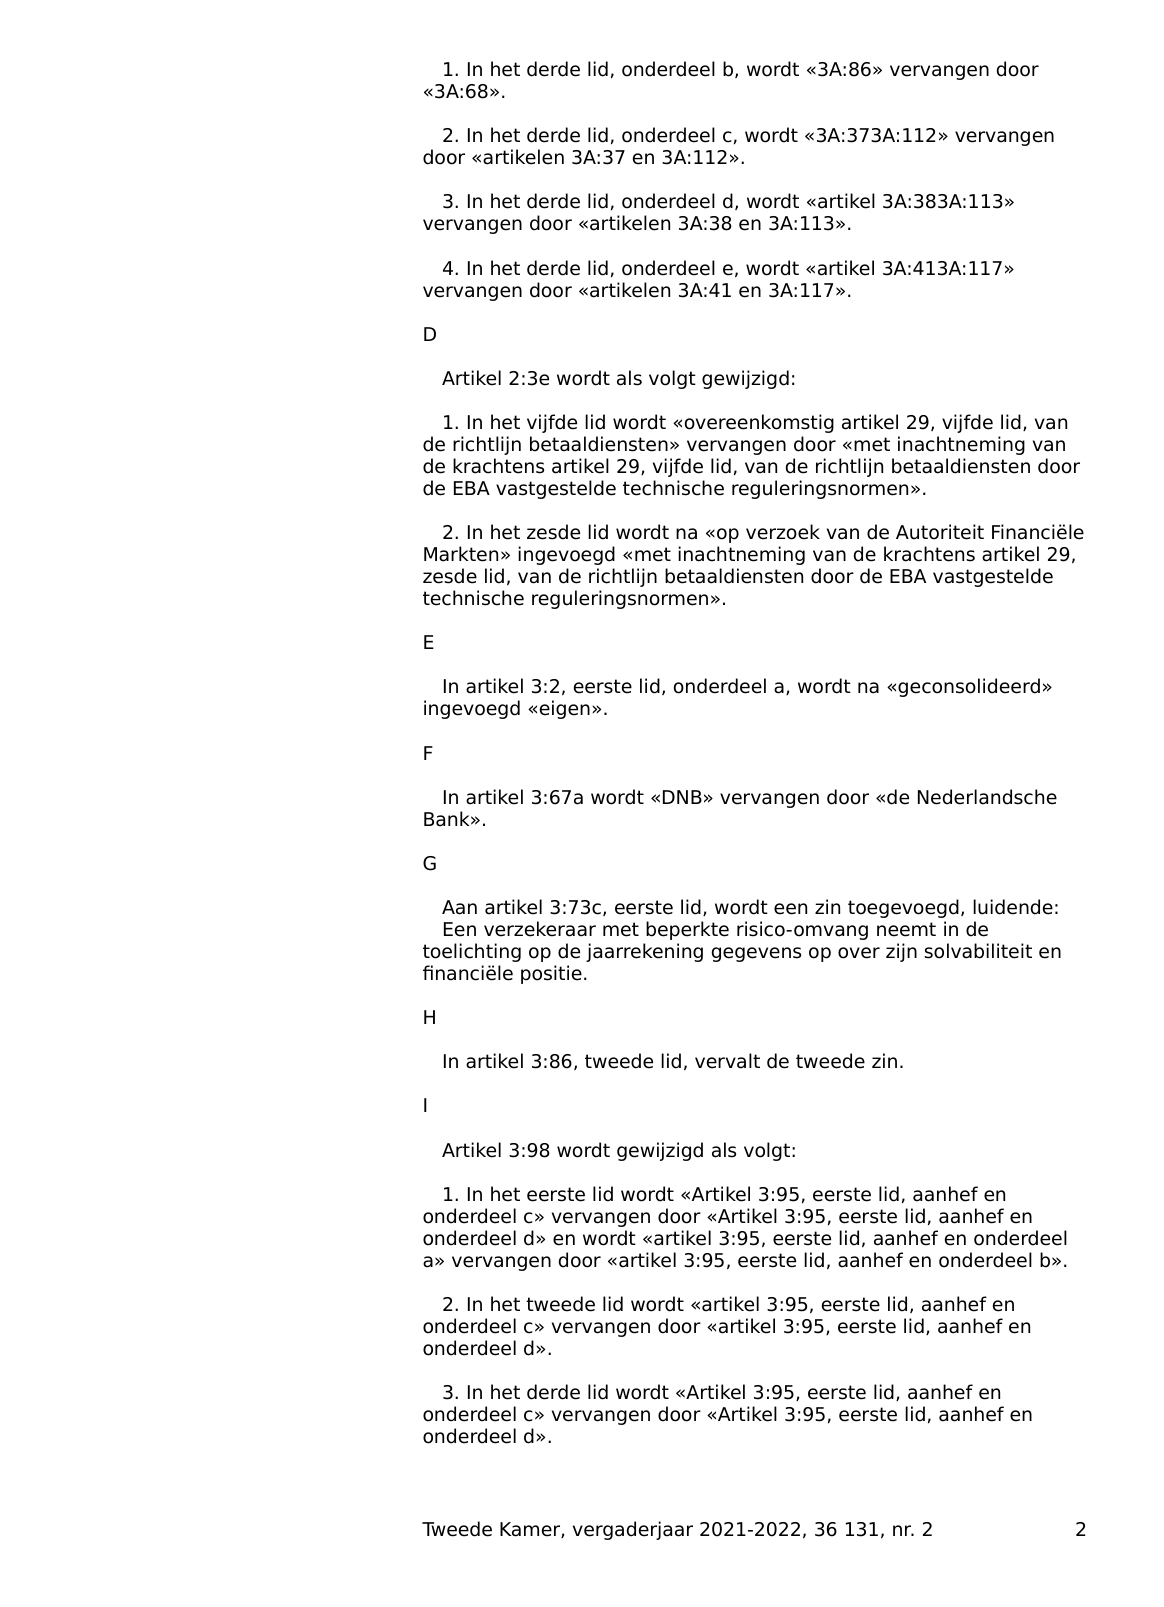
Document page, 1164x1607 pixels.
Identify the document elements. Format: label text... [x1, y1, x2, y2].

text 1. In het vijfde lid wordt «overeenkomstig artikel 29, vijfde lid, van de richtlijn betaaldiensten» vervangen door «met inachtneming van de krachtens artikel 29, vijfde lid, van de richtlijn betaaldiensten door de EBA vastgestelde technische reguleringsnormen». [422, 412, 1087, 500]
text H [422, 1007, 1087, 1029]
text Een verzekeraar met beperkte risico-omvang neemt in de toelichting op de jaarrekening gegevens op over zijn solvabiliteit en financiële positie. [422, 919, 1087, 985]
text 1. In het eerste lid wordt «Artikel 3:95, eerste lid, aanhef en onderdeel c» vervangen door «Artikel 3:95, eerste lid, aanhef en onderdeel d» en wordt «artikel 3:95, eerste lid, aanhef en onderdeel a» vervangen door «artikel 3:95, eerste lid, aanhef en onderdeel b». [422, 1184, 1087, 1272]
text 3. In het derde lid, onderdeel d, wordt «artikel 3A:383A:113» vervangen door «artikelen 3A:38 en 3A:113». [422, 191, 1087, 235]
text 4. In het derde lid, onderdeel e, wordt «artikel 3A:413A:117» vervangen door «artikelen 3A:41 en 3A:117». [422, 257, 1087, 301]
text In artikel 3:2, eerste lid, onderdeel a, wordt na «geconsolideerd» ingevoegd «eigen». [422, 676, 1087, 720]
text Artikel 2:3e wordt als volgt gewijzigd: [422, 368, 1087, 390]
text 1. In het derde lid, onderdeel b, wordt «3A:86» vervangen door «3A:68». [422, 59, 1087, 103]
text E [422, 632, 1087, 654]
text D [422, 324, 1087, 346]
text 3. In het derde lid wordt «Artikel 3:95, eerste lid, aanhef en onderdeel c» vervangen door «Artikel 3:95, eerste lid, aanhef en onderdeel d». [422, 1382, 1087, 1448]
text In artikel 3:86, tweede lid, vervalt de tweede zin. [422, 1051, 1087, 1073]
text I [422, 1095, 1087, 1117]
text In artikel 3:67a wordt «DNB» vervangen door «de Nederlandsche Bank». [422, 787, 1087, 831]
text F [422, 742, 1087, 764]
text 2. In het derde lid, onderdeel c, wordt «3A:373A:112» vervangen door «artikelen 3A:37 en 3A:112». [422, 125, 1087, 169]
text 2. In het zesde lid wordt na «op verzoek van de Autoriteit Financiële Markten» ingevoegd «met inachtneming van de krachtens artikel 29, zesde lid, van de richtlijn betaaldiensten door de EBA vastgestelde technische reguleringsnormen». [422, 522, 1087, 610]
text G [422, 853, 1087, 875]
text Aan artikel 3:73c, eerste lid, wordt een zin toegevoegd, luidende: [422, 897, 1087, 919]
text Artikel 3:98 wordt gewijzigd als volgt: [422, 1139, 1087, 1162]
text 2. In het tweede lid wordt «artikel 3:95, eerste lid, aanhef en onderdeel c» vervangen door «artikel 3:95, eerste lid, aanhef en onderdeel d». [422, 1294, 1087, 1360]
